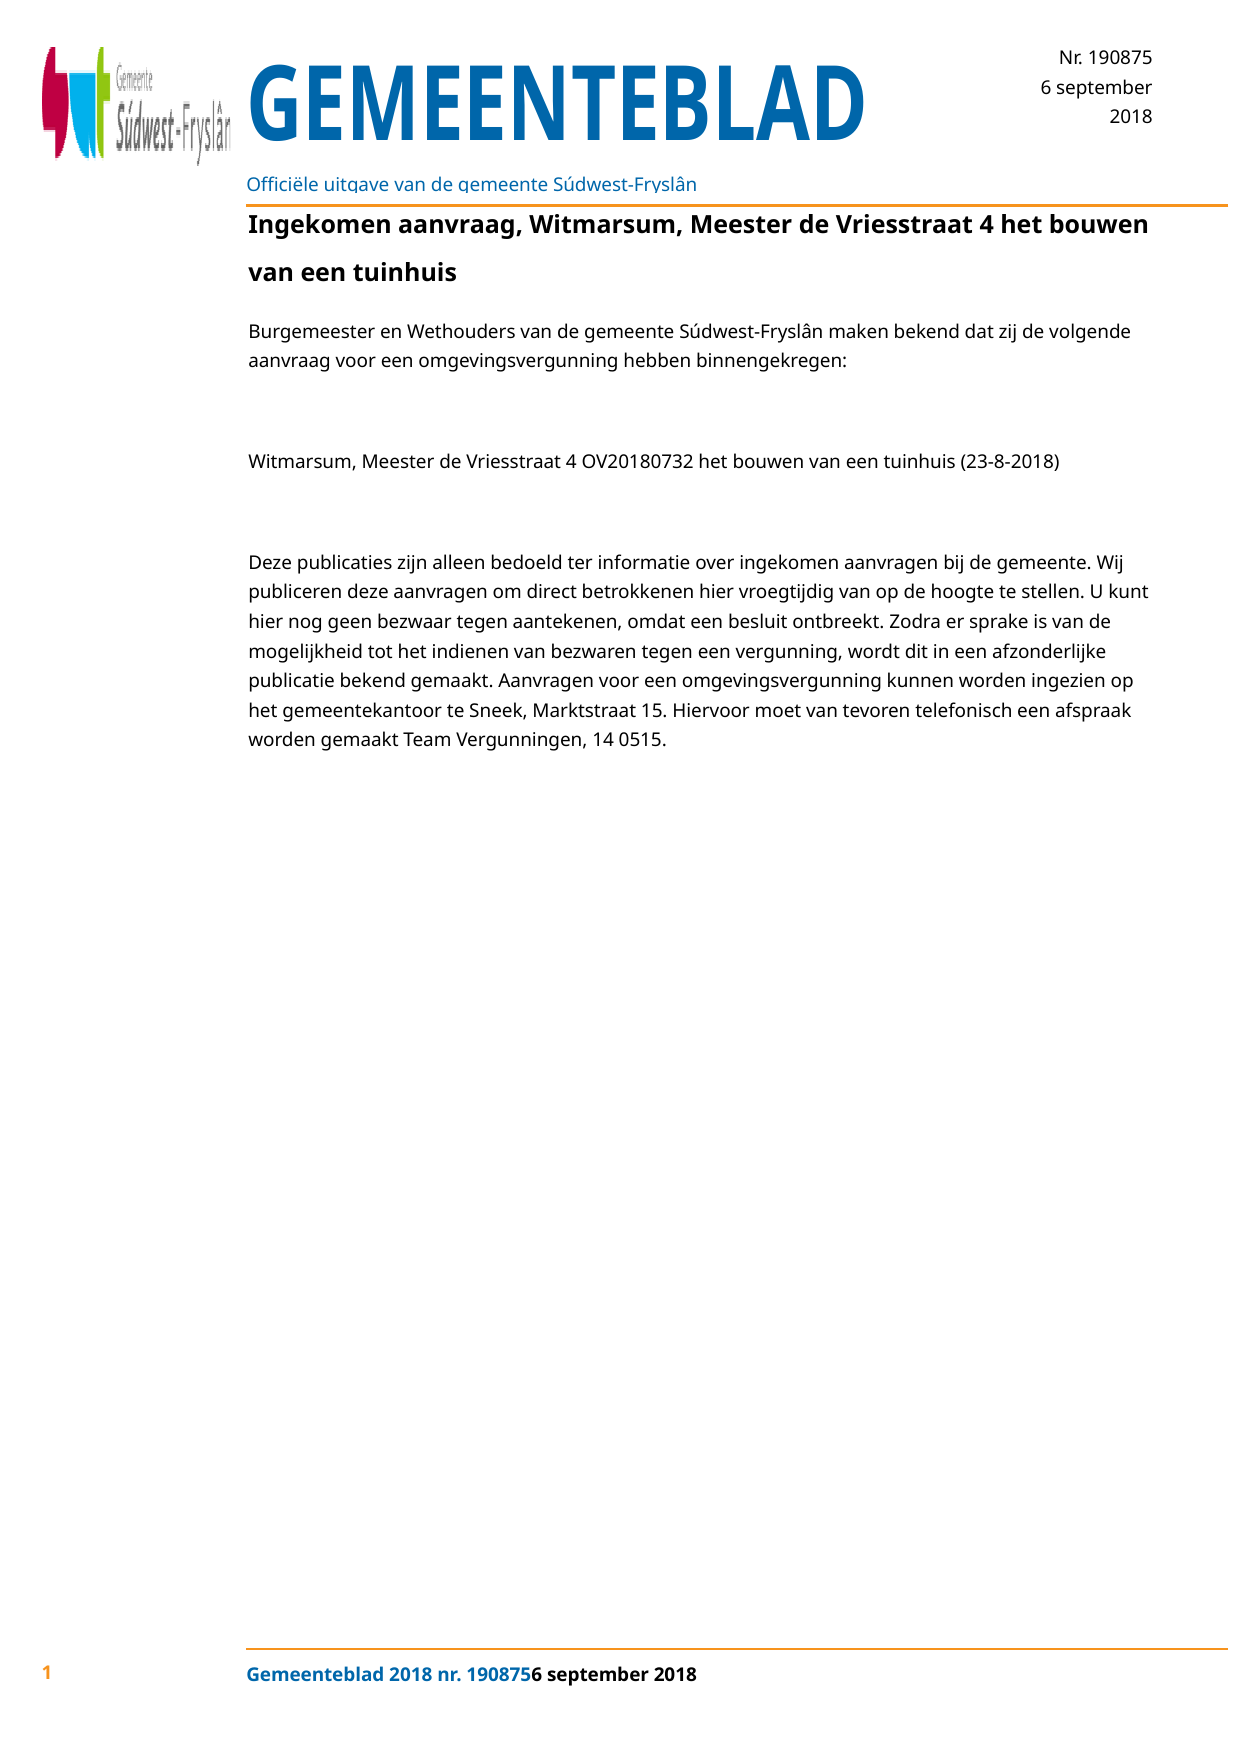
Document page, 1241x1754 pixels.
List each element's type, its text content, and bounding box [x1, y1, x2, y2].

text Burgemeester en Wethouders van de gemeente Súdwest-Fryslân maken bekend dat zij de volgende aanvraag voor een omgevingsvergunning hebben binnengekregen: [248, 318, 1152, 373]
text Deze publicaties zijn alleen bedoeld ter informatie over ingekomen aanvragen bij de gemeente. Wij publiceren deze aanvragen om direct betrokkenen hier vroegtijdig van op de hoogte te stellen. U kunt hier nog geen bezwaar tegen aantekenen, omdat een besluit ontbreekt. Zodra er sprake is van de mogelijkheid tot het indienen van bezwaren tegen een vergunning, wordt dit in een afzonderlijke publicatie bekend gemaakt. Aanvragen voor een omgevingsvergunning kunnen worden ingezien op het gemeentekantoor te Sneek, Marktstraat 15. Hiervoor moet van tevoren telefonisch een afspraak worden gemaakt Team Vergunningen, 14 0515. [248, 549, 1152, 752]
text Ingekomen aanvraag, Witmarsum, Meester de Vriesstraat 4 het bouwen van een tuinhuis [248, 207, 1152, 288]
text Witmarsum, Meester de Vriesstraat 4 OV20180732 het bouwen van een tuinhuis (23-8-2018) [248, 448, 1152, 474]
picture [41, 47, 231, 172]
